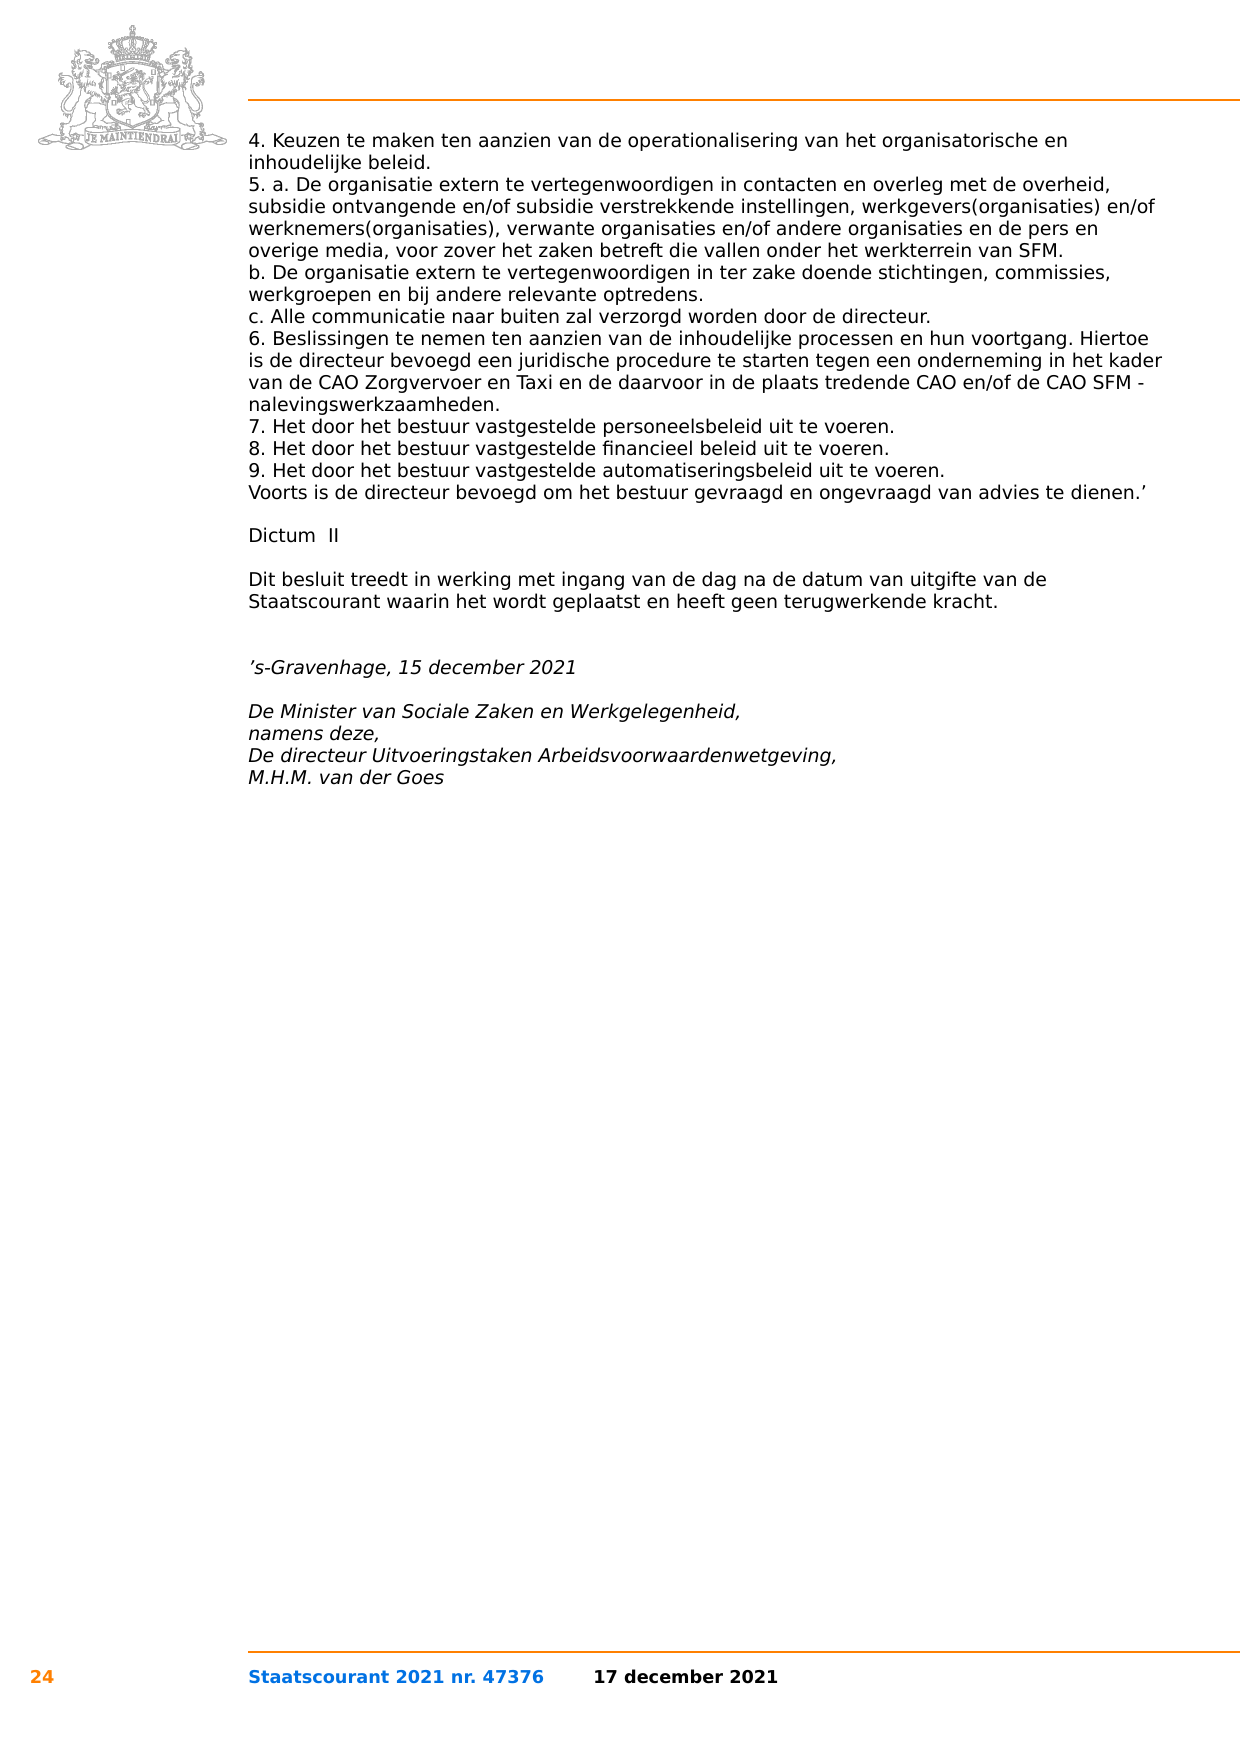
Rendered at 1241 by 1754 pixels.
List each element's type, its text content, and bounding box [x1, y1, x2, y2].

text ’s-Gravenhage, 15 december 2021 [248, 657, 1163, 679]
text 7. Het door het bestuur vastgestelde personeelsbeleid uit te voeren. [248, 416, 1163, 438]
text Voorts is de directeur bevoegd om het bestuur gevraagd en ongevraagd van advies te dienen.’ [248, 482, 1163, 503]
text 5. a. De organisatie extern te vertegenwoordigen in contacten en overleg met de overheid, subsidie ontvangende en/of subsidie verstrekkende instellingen, werkgevers(organisaties) en/of werknemers(organisaties), verwante organisaties en/of andere organisaties en de pers en overige media, voor zover het zaken betreft die vallen onder het werkterrein van SFM. [248, 174, 1163, 262]
text Dictum II [248, 525, 1163, 547]
text De Minister van Sociale Zaken en Werkgelegenheid, namens deze, De directeur Uitvoeringstaken Arbeidsvoorwaardenwetgeving, M.H.M. van der Goes [248, 701, 1163, 789]
text 9. Het door het bestuur vastgestelde automatiseringsbeleid uit te voeren. [248, 459, 1163, 482]
text 4. Keuzen te maken ten aanzien van de operationalisering van het organisatorische en inhoudelijke beleid. [248, 130, 1163, 174]
text 6. Beslissingen te nemen ten aanzien van de inhoudelijke processen en hun voortgang. Hiertoe is de directeur bevoegd een juridische procedure te starten tegen een onderneming in het kader van de CAO Zorgvervoer en Taxi en de daarvoor in de plaats tredende CAO en/of de CAO SFM -nalevingswerkzaamheden. [248, 328, 1163, 416]
text 8. Het door het bestuur vastgestelde financieel beleid uit te voeren. [248, 438, 1163, 459]
text b. De organisatie extern te vertegenwoordigen in ter zake doende stichtingen, commissies, werkgroepen en bij andere relevante optredens. [248, 262, 1163, 306]
text c. Alle communicatie naar buiten zal verzorgd worden door de directeur. [248, 306, 1163, 328]
picture [38, 25, 227, 150]
text Dit besluit treedt in werking met ingang van de dag na de datum van uitgifte van de Staatscourant waarin het wordt geplaatst en heeft geen terugwerkende kracht. [248, 569, 1163, 613]
